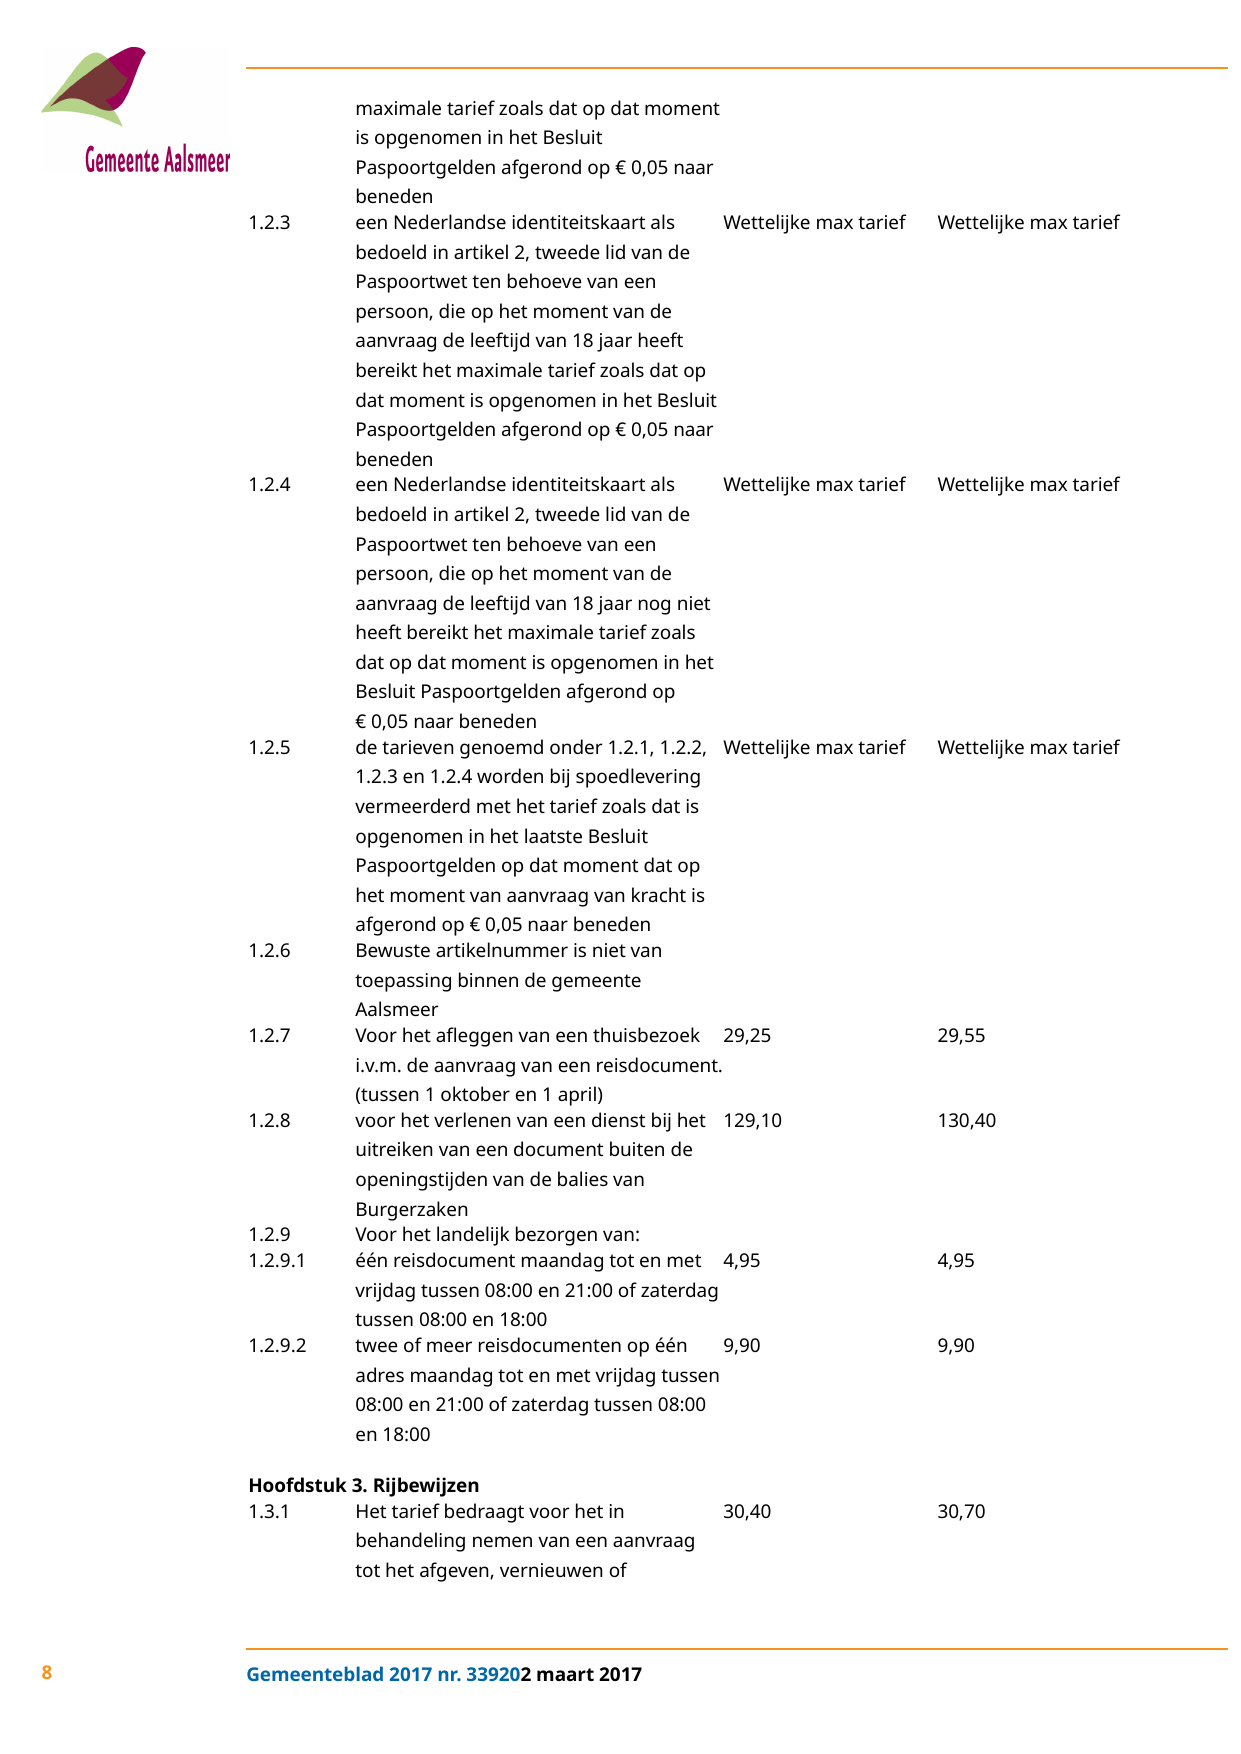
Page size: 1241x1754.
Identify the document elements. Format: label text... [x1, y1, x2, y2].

table_cell de tarieven genoemd onder 1.2.1, 1.2.2, 1.2.3 en 1.2.4 worden bij spoedlevering vermeerderd met het tarief zoals dat is opgenomen in het laatste Besluit Paspoortgelden op dat moment dat op het moment van aanvraag van kracht is afgerond op € 0,05 naar beneden [355, 734, 723, 937]
table_cell 1.3.1 [248, 1498, 355, 1583]
table_cell 9,90 [723, 1332, 937, 1447]
table_cell 1.2.3 [248, 209, 355, 472]
table_cell 30,70 [937, 1498, 1152, 1583]
table_cell [937, 1222, 1152, 1247]
table_cell een Nederlandse identiteitskaart als bedoeld in artikel 2, tweede lid van de Paspoortwet ten behoeve van een persoon, die op het moment van de aanvraag de leeftijd van 18 jaar nog niet heeft bereikt het maximale tarief zoals dat op dat moment is opgenomen in het Besluit Paspoortgelden afgerond op € 0,05 naar beneden [355, 472, 723, 734]
table_cell [723, 95, 937, 209]
table_cell [723, 1222, 937, 1247]
table_cell [937, 95, 1152, 209]
table_cell 1.2.7 [248, 1022, 355, 1107]
table_cell maximale tarief zoals dat op dat moment is opgenomen in het Besluit Paspoortgelden afgerond op € 0,05 naar beneden [355, 95, 723, 209]
table_cell 4,95 [937, 1247, 1152, 1332]
table_cell 1.2.4 [248, 472, 355, 734]
table_cell 1.2.8 [248, 1107, 355, 1222]
table_cell 1.2.6 [248, 937, 355, 1022]
table_cell een Nederlandse identiteitskaart als bedoeld in artikel 2, tweede lid van de Paspoortwet ten behoeve van een persoon, die op het moment van de aanvraag de leeftijd van 18 jaar heeft bereikt het maximale tarief zoals dat op dat moment is opgenomen in het Besluit Paspoortgelden afgerond op € 0,05 naar beneden [355, 209, 723, 472]
picture [41, 47, 231, 172]
table_cell 130,40 [937, 1107, 1152, 1222]
table_cell [248, 1447, 1152, 1472]
table_cell [937, 937, 1152, 1022]
table_cell voor het verlenen van een dienst bij het uitreiken van een document buiten de openingstijden van de balies van Burgerzaken [355, 1107, 723, 1222]
table_cell [723, 937, 937, 1022]
table_cell Voor het landelijk bezorgen van: [355, 1222, 723, 1247]
table_cell 4,95 [723, 1247, 937, 1332]
table_cell 1.2.9.1 [248, 1247, 355, 1332]
table_cell 30,40 [723, 1498, 937, 1583]
table_cell 9,90 [937, 1332, 1152, 1447]
table_cell 29,25 [723, 1022, 937, 1107]
table_cell Wettelijke max tarief [937, 472, 1152, 734]
table_cell 1.2.9.2 [248, 1332, 355, 1447]
table_cell Het tarief bedraagt voor het in behandeling nemen van een aanvraag tot het afgeven, vernieuwen of [355, 1498, 723, 1583]
table_cell 1.2.9 [248, 1222, 355, 1247]
table_cell Wettelijke max tarief [937, 734, 1152, 937]
table_cell één reisdocument maandag tot en met vrijdag tussen 08:00 en 21:00 of zaterdag tussen 08:00 en 18:00 [355, 1247, 723, 1332]
table_cell twee of meer reisdocumenten op één adres maandag tot en met vrijdag tussen 08:00 en 21:00 of zaterdag tussen 08:00 en 18:00 [355, 1332, 723, 1447]
table_cell [248, 95, 355, 209]
table_cell Bewuste artikelnummer is niet van toepassing binnen de gemeente Aalsmeer [355, 937, 723, 1022]
table_cell 29,55 [937, 1022, 1152, 1107]
table_cell Wettelijke max tarief [937, 209, 1152, 472]
table_cell Hoofdstuk 3. Rijbewijzen [248, 1473, 1152, 1498]
table_cell Wettelijke max tarief [723, 209, 937, 472]
table_cell Voor het afleggen van een thuisbezoek i.v.m. de aanvraag van een reisdocument. (tussen 1 oktober en 1 april) [355, 1022, 723, 1107]
table_cell 129,10 [723, 1107, 937, 1222]
table_cell 1.2.5 [248, 734, 355, 937]
table_cell Wettelijke max tarief [723, 734, 937, 937]
table_cell Wettelijke max tarief [723, 472, 937, 734]
